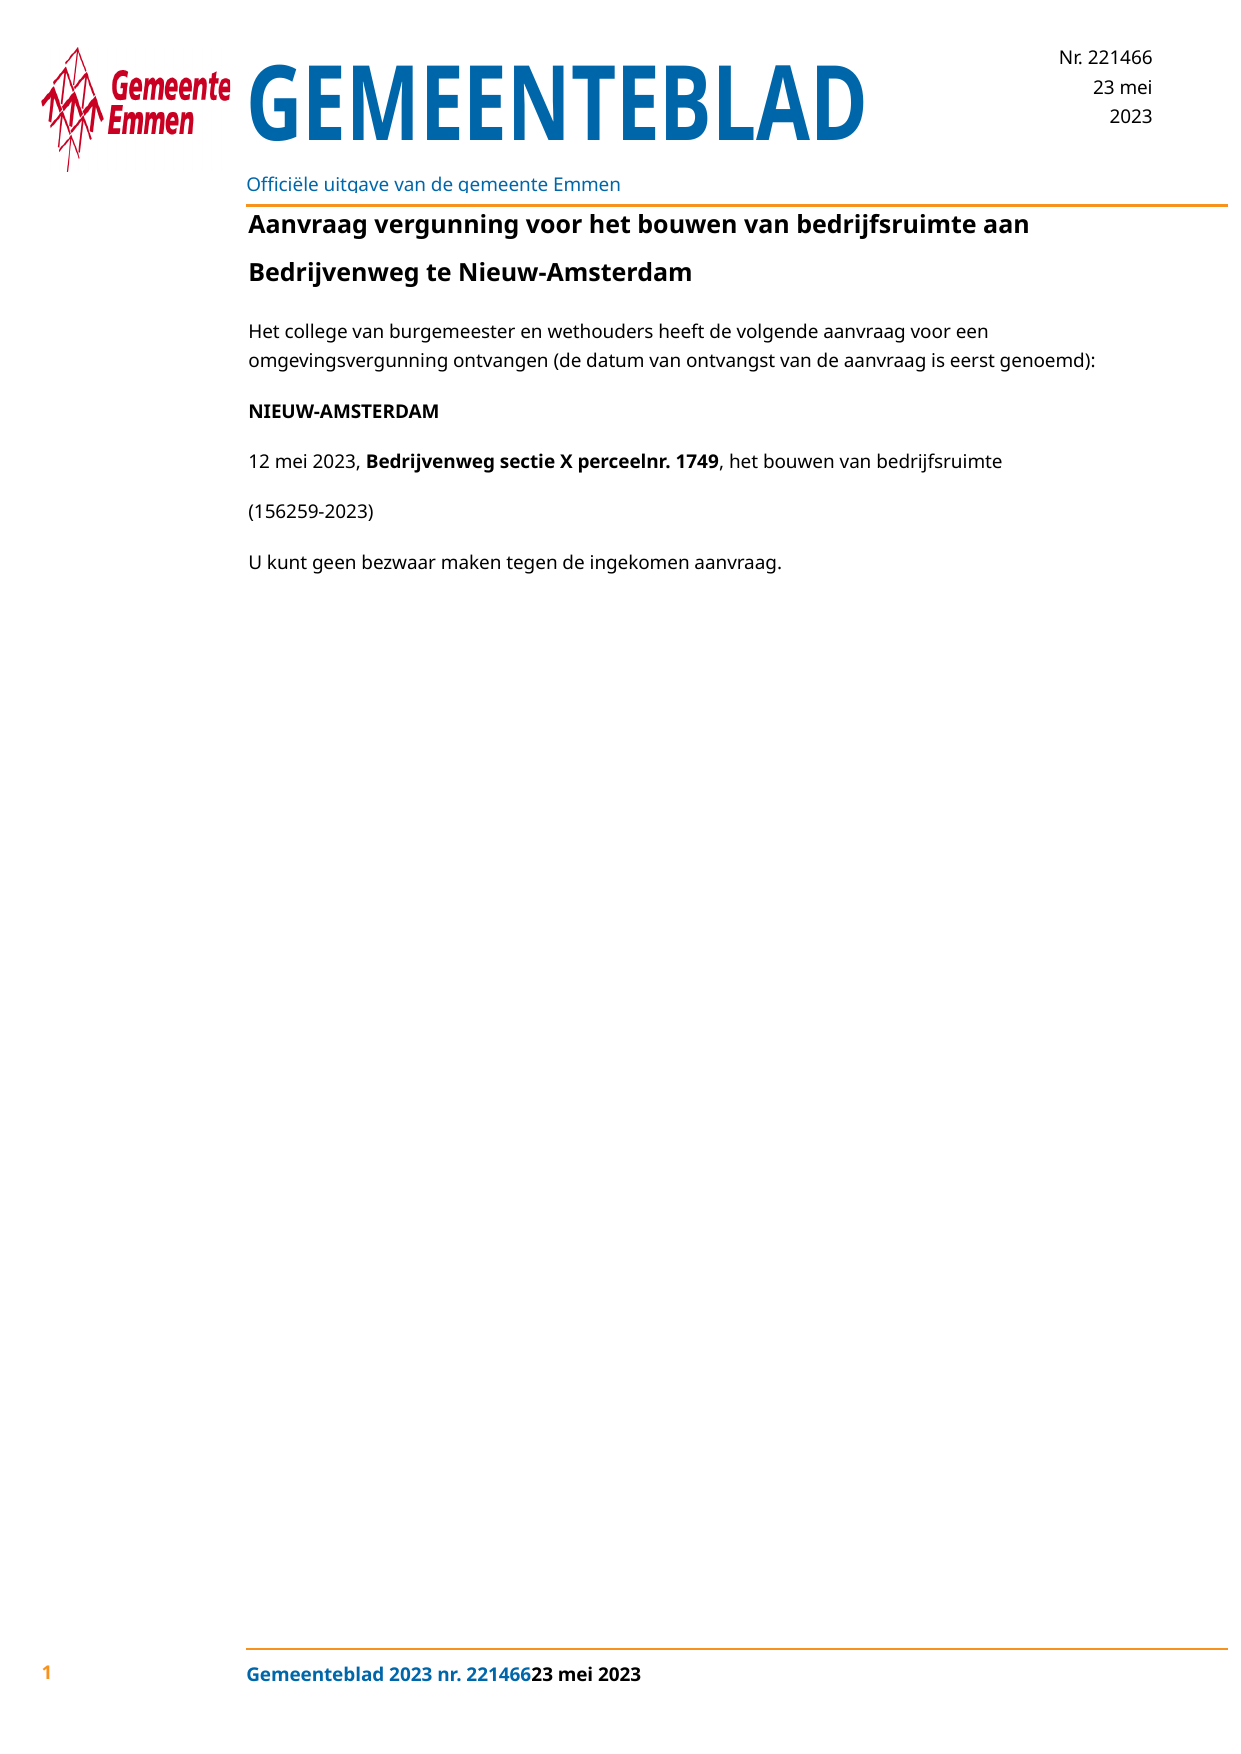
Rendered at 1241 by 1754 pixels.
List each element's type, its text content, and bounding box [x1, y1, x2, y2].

text U kunt geen bezwaar maken tegen de ingekomen aanvraag. [248, 549, 1152, 575]
picture [41, 47, 231, 172]
text Aanvraag vergunning voor het bouwen van bedrijfsruimte aan Bedrijvenweg te Nieuw-Amsterdam [248, 207, 1152, 288]
text NIEUW-AMSTERDAM [248, 398, 1152, 424]
text (156259-2023) [248, 499, 1152, 524]
text 12 mei 2023, Bedrijvenweg sectie X perceelnr. 1749, het bouwen van bedrijfsruimte [248, 448, 1152, 474]
text Het college van burgemeester en wethouders heeft de volgende aanvraag voor een omgevingsvergunning ontvangen (de datum van ontvangst van de aanvraag is eerst genoemd): [248, 318, 1152, 373]
